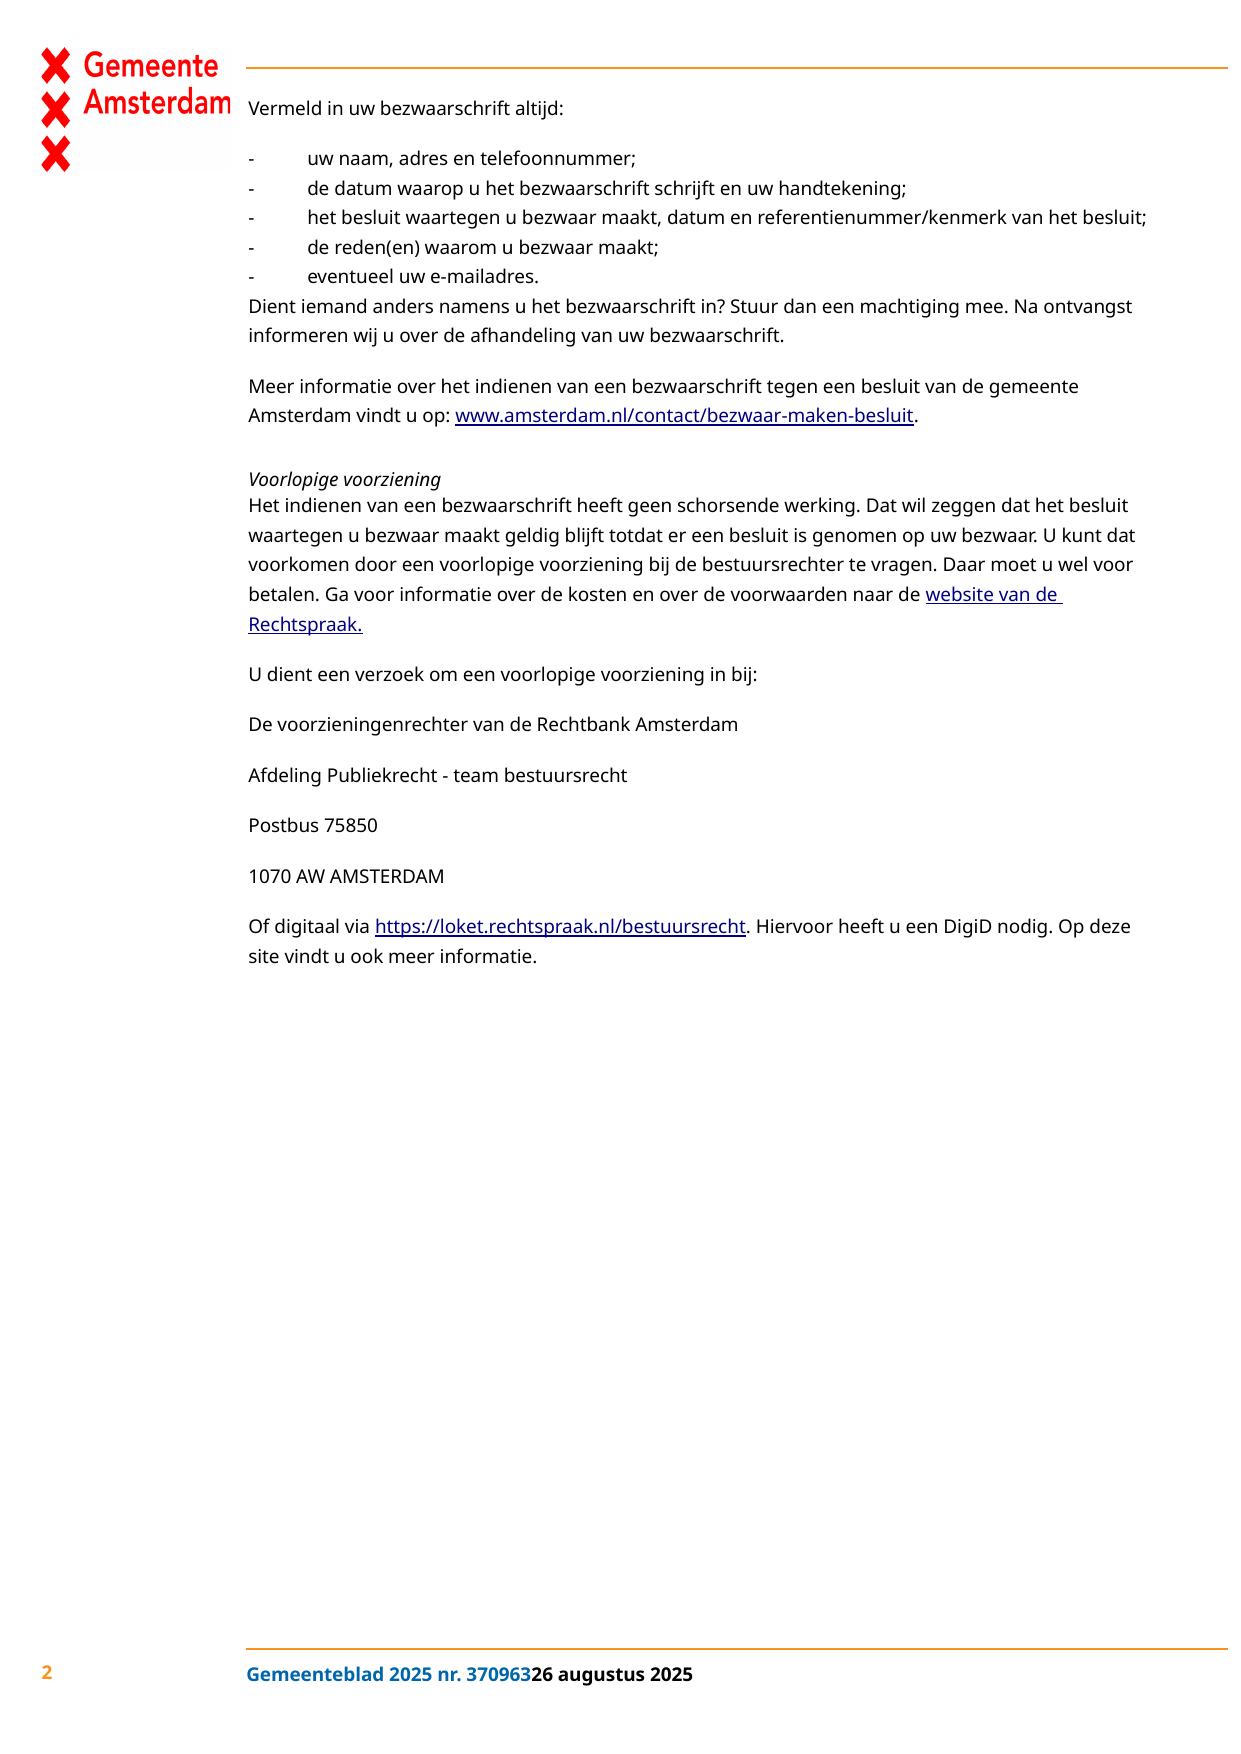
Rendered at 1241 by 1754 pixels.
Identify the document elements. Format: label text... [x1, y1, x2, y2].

list eventueel uw e-mailadres. [248, 263, 1152, 289]
text Voorlopige voorziening [248, 467, 1152, 492]
text Dient iemand anders namens u het bezwaarschrift in? Stuur dan een machtiging mee. Na ontvangst informeren wij u over de afhandeling van uw bezwaarschrift. [248, 293, 1152, 348]
text De voorzieningenrechter van de Rechtbank Amsterdam [248, 712, 1152, 737]
text 1070 AW AMSTERDAM [248, 863, 1152, 888]
text U dient een verzoek om een voorlopige voorziening in bij: [248, 661, 1152, 687]
text Afdeling Publiekrecht - team bestuursrecht [248, 762, 1152, 788]
list de datum waarop u het bezwaarschrift schrijft en uw handtekening; [248, 175, 1152, 201]
text Postbus 75850 [248, 812, 1152, 838]
text Vermeld in uw bezwaarschrift altijd: [248, 95, 1152, 121]
text Of digitaal via https://loket.rechtspraak.nl/bestuursrecht. Hiervoor heeft u een DigiD nodig. Op deze site vindt u ook meer informatie. [248, 913, 1152, 968]
list het besluit waartegen u bezwaar maakt, datum en referentienummer/kenmerk van het besluit; [248, 204, 1152, 230]
picture [41, 47, 231, 172]
text Meer informatie over het indienen van een bezwaarschrift tegen een besluit van de gemeente Amsterdam vindt u op: www.amsterdam.nl/contact/bezwaar-maken-besluit. [248, 373, 1152, 428]
list uw naam, adres en telefoonnummer; [248, 145, 1152, 171]
list de reden(en) waarom u bezwaar maakt; [248, 234, 1152, 260]
text Het indienen van een bezwaarschrift heeft geen schorsende werking. Dat wil zeggen dat het besluit waartegen u bezwaar maakt geldig blijft totdat er een besluit is genomen op uw bezwaar. U kunt dat voorkomen door een voorlopige voorziening bij de bestuursrechter te vragen. Daar moet u wel voor betalen. Ga voor informatie over de kosten en over de voorwaarden naar de website van de Rechtspraak. [248, 492, 1152, 636]
